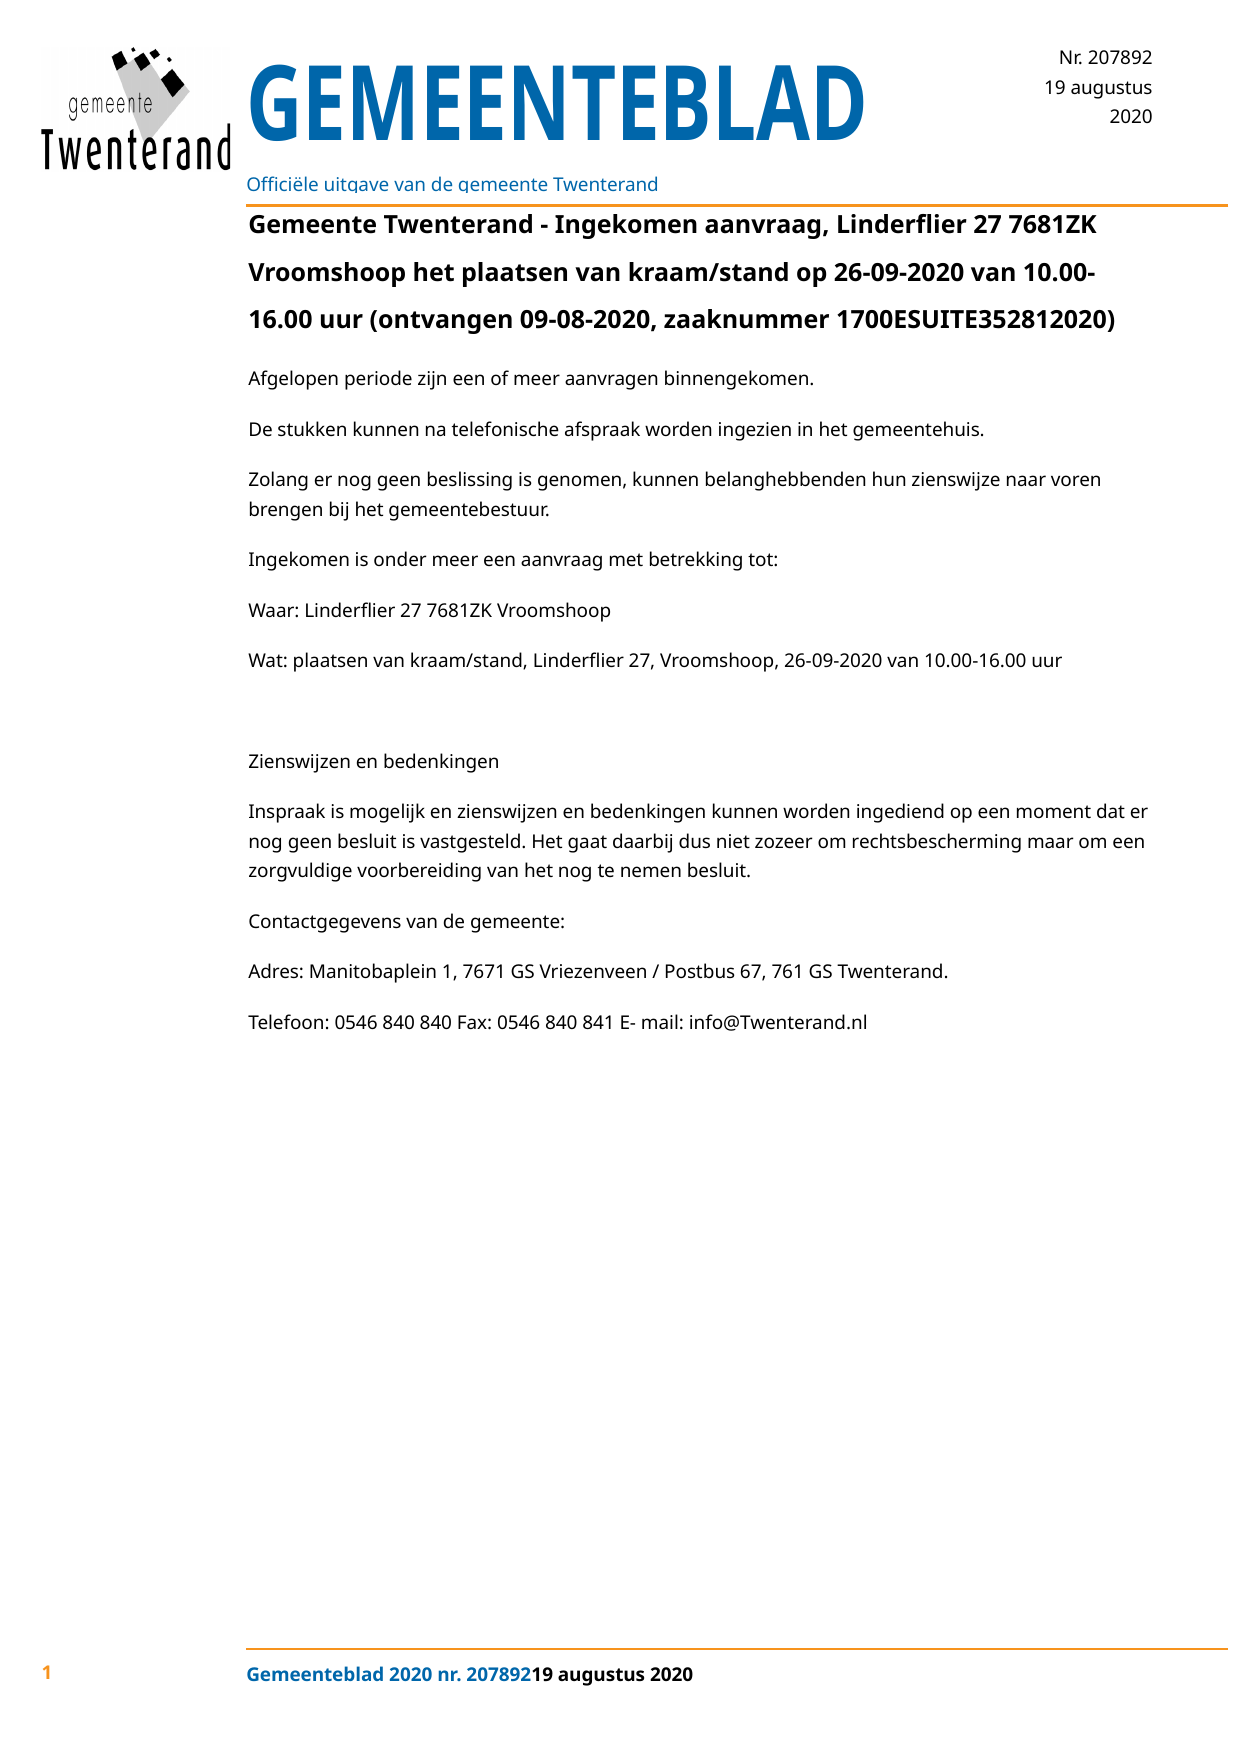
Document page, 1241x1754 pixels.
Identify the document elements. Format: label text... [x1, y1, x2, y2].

text Inspraak is mogelijk en zienswijzen en bedenkingen kunnen worden ingediend op een moment dat er nog geen besluit is vastgesteld. Het gaat daarbij dus niet zozeer om rechtsbescherming maar om een zorgvuldige voorbereiding van het nog te nemen besluit. [248, 798, 1152, 883]
text Gemeente Twenterand - Ingekomen aanvraag, Linderflier 27 7681ZK Vroomshoop het plaatsen van kraam/stand op 26-09-2020 van 10.00-16.00 uur (ontvangen 09-08-2020, zaaknummer 1700ESUITE352812020) [248, 207, 1152, 336]
text Wat: plaatsen van kraam/stand, Linderflier 27, Vroomshoop, 26-09-2020 van 10.00-16.00 uur [248, 647, 1152, 673]
text Waar: Linderflier 27 7681ZK Vroomshoop [248, 597, 1152, 622]
text Telefoon: 0546 840 840 Fax: 0546 840 841 E- mail: info@Twenterand.nl [248, 1009, 1152, 1034]
text Contactgegevens van de gemeente: [248, 908, 1152, 934]
text Zolang er nog geen beslissing is genomen, kunnen belanghebbenden hun zienswijze naar voren brengen bij het gemeentebestuur. [248, 466, 1152, 522]
text Zienswijzen en bedenkingen [248, 748, 1152, 774]
text Afgelopen periode zijn een of meer aanvragen binnengekomen. [248, 366, 1152, 391]
text Ingekomen is onder meer een aanvraag met betrekking tot: [248, 546, 1152, 572]
text Adres: Manitobaplein 1, 7671 GS Vriezenveen / Postbus 67, 761 GS Twenterand. [248, 958, 1152, 984]
text De stukken kunnen na telefonische afspraak worden ingezien in het gemeentehuis. [248, 416, 1152, 442]
picture [41, 47, 231, 172]
